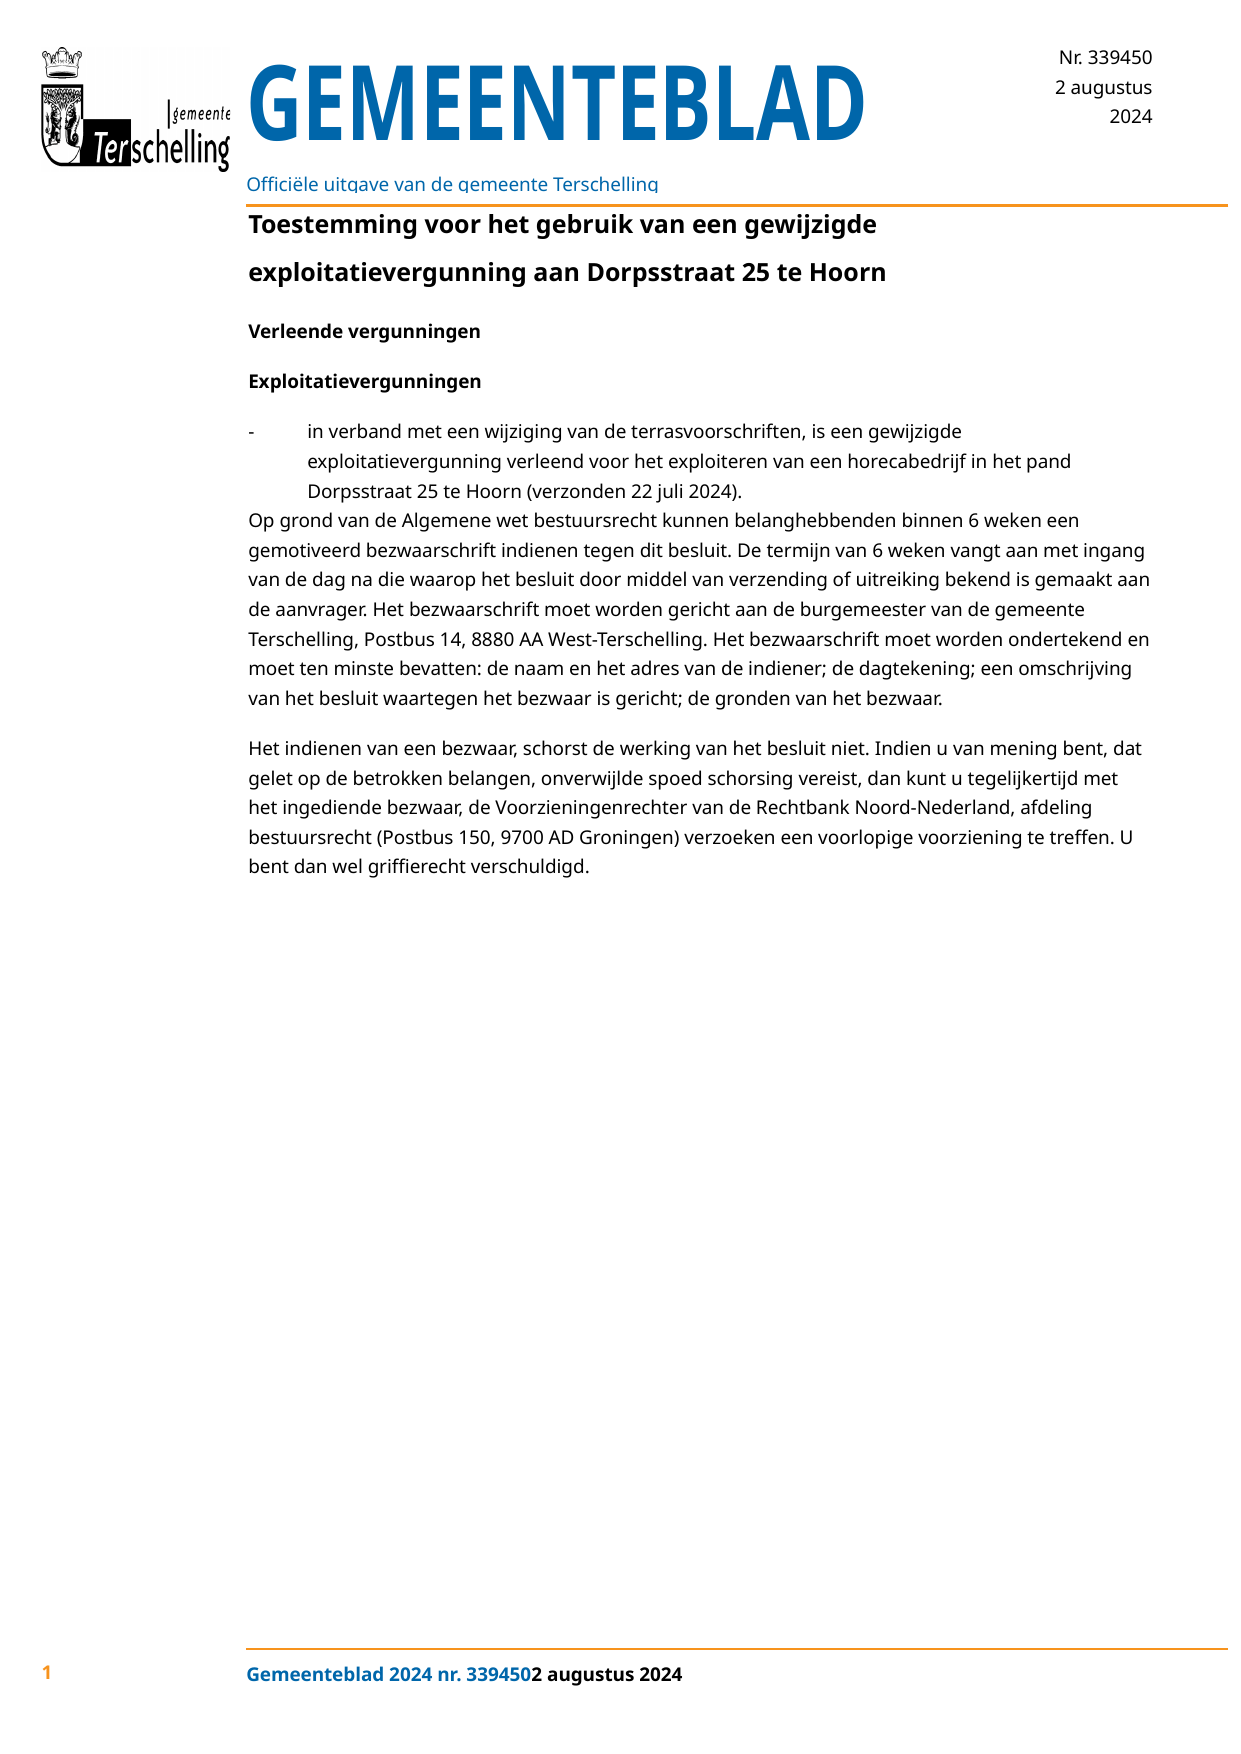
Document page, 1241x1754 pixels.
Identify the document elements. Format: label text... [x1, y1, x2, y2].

text Toestemming voor het gebruik van een gewijzigde exploitatievergunning aan Dorpsstraat 25 te Hoorn [248, 207, 1152, 288]
list in verband met een wijziging van de terrasvoorschriften, is een gewijzigde exploitatievergunning verleend voor het exploiteren van een horecabedrijf in het pand Dorpsstraat 25 te Hoorn (verzonden 22 juli 2024). [248, 419, 1152, 504]
picture [41, 47, 231, 172]
text Verleende vergunningen [248, 318, 1152, 344]
text Op grond van de Algemene wet bestuursrecht kunnen belanghebbenden binnen 6 weken een gemotiveerd bezwaarschrift indienen tegen dit besluit. De termijn van 6 weken vangt aan met ingang van de dag na die waarop het besluit door middel van verzending of uitreiking bekend is gemaakt aan de aanvrager. Het bezwaarschrift moet worden gericht aan de burgemeester van de gemeente Terschelling, Postbus 14, 8880 AA West-Terschelling. Het bezwaarschrift moet worden ondertekend en moet ten minste bevatten: de naam en het adres van de indiener; de dagtekening; een omschrijving van het besluit waartegen het bezwaar is gericht; de gronden van het bezwaar. [248, 507, 1152, 711]
text Het indienen van een bezwaar, schorst de werking van het besluit niet. Indien u van mening bent, dat gelet op de betrokken belangen, onverwijlde spoed schorsing vereist, dan kunt u tegelijkertijd met het ingediende bezwaar, de Voorzieningenrechter van de Rechtbank Noord-Nederland, afdeling bestuursrecht (Postbus 150, 9700 AD Groningen) verzoeken een voorlopige voorziening te treffen. U bent dan wel griffierecht verschuldigd. [248, 735, 1152, 879]
text Exploitatievergunningen [248, 368, 1152, 394]
